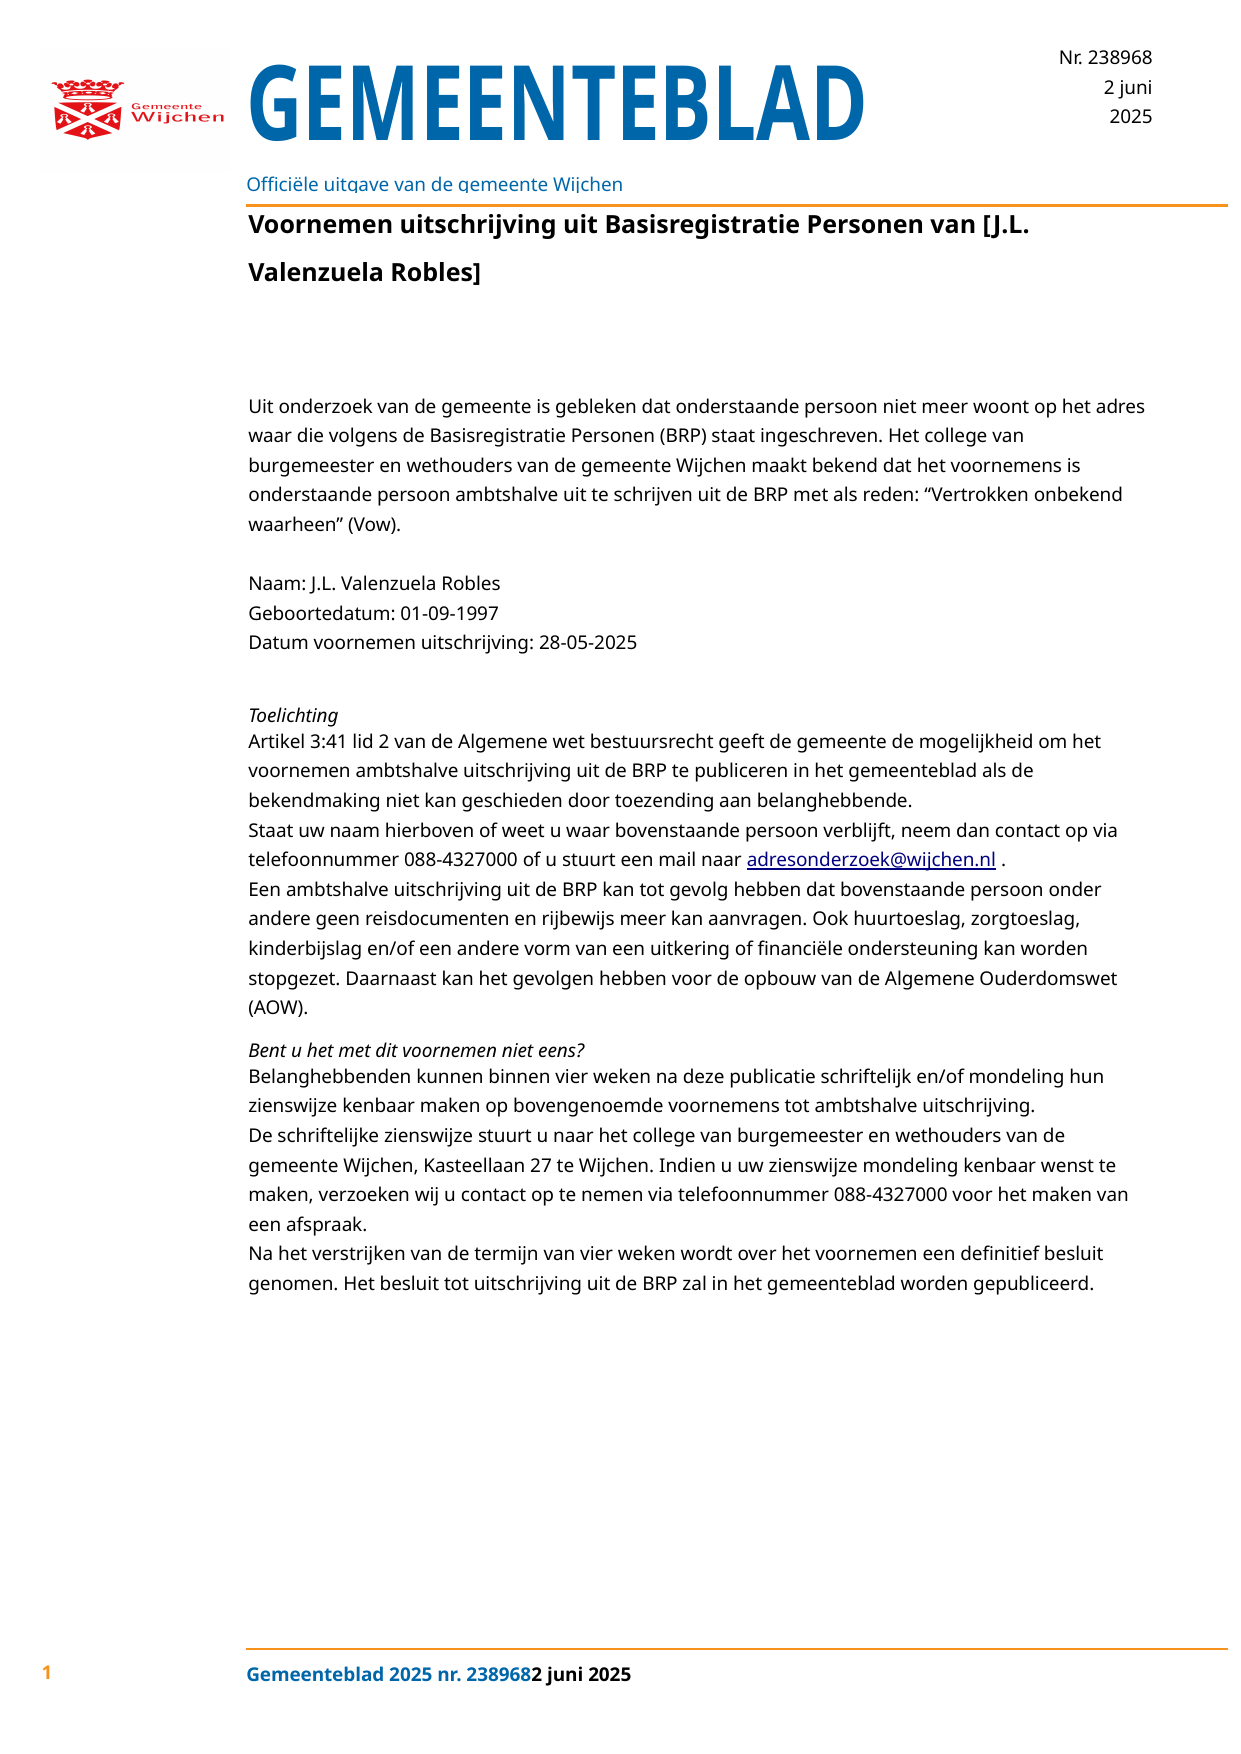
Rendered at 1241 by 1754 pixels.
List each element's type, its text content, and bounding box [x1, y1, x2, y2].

text Toelichting [248, 702, 1152, 728]
text De schriftelijke zienswijze stuurt u naar het college van burgemeester en wethouders van de gemeente Wijchen, Kasteellaan 27 te Wijchen. Indien u uw zienswijze mondeling kenbaar wenst te maken, verzoeken wij u contact op te nemen via telefoonnummer 088-4327000 voor het maken van een afspraak. [248, 1122, 1152, 1237]
picture [41, 47, 231, 172]
text Na het verstrijken van de termijn van vier weken wordt over het voornemen een definitief besluit genomen. Het besluit tot uitschrijving uit de BRP zal in het gemeenteblad worden gepubliceerd. [248, 1241, 1152, 1296]
text Geboortedatum: 01-09-1997 [248, 600, 1152, 626]
text Belanghebbenden kunnen binnen vier weken na deze publicatie schriftelijk en/of mondeling hun zienswijze kenbaar maken op bovengenoemde voornemens tot ambtshalve uitschrijving. [248, 1063, 1152, 1118]
text Staat uw naam hierboven of weet u waar bovenstaande persoon verblijft, neem dan contact op via telefoonnummer 088-4327000 of u stuurt een mail naar adresonderzoek@wijchen.nl . [248, 817, 1152, 872]
text Uit onderzoek van de gemeente is gebleken dat onderstaande persoon niet meer woont op het adres waar die volgens de Basisregistratie Personen (BRP) staat ingeschreven. Het college van burgemeester en wethouders van de gemeente Wijchen maakt bekend dat het voornemens is onderstaande persoon ambtshalve uit te schrijven uit de BRP met als reden: “Vertrokken onbekend waarheen” (Vow). [248, 393, 1152, 537]
text Bent u het met dit voornemen niet eens? [248, 1037, 1152, 1063]
text Een ambtshalve uitschrijving uit de BRP kan tot gevolg hebben dat bovenstaande persoon onder andere geen reisdocumenten en rijbewijs meer kan aanvragen. Ook huurtoeslag, zorgtoeslag, kinderbijslag en/of een andere vorm van een uitkering of financiële ondersteuning kan worden stopgezet. Daarnaast kan het gevolgen hebben voor de opbouw van de Algemene Ouderdomswet (AOW). [248, 876, 1152, 1020]
text Naam: J.L. Valenzuela Robles [248, 570, 1152, 596]
text Voornemen uitschrijving uit Basisregistratie Personen van [J.L. Valenzuela Robles] [248, 207, 1152, 288]
text Datum voornemen uitschrijving: 28-05-2025 [248, 629, 1152, 655]
text Artikel 3:41 lid 2 van de Algemene wet bestuursrecht geeft de gemeente de mogelijkheid om het voornemen ambtshalve uitschrijving uit de BRP te publiceren in het gemeenteblad als de bekendmaking niet kan geschieden door toezending aan belanghebbende. [248, 728, 1152, 813]
